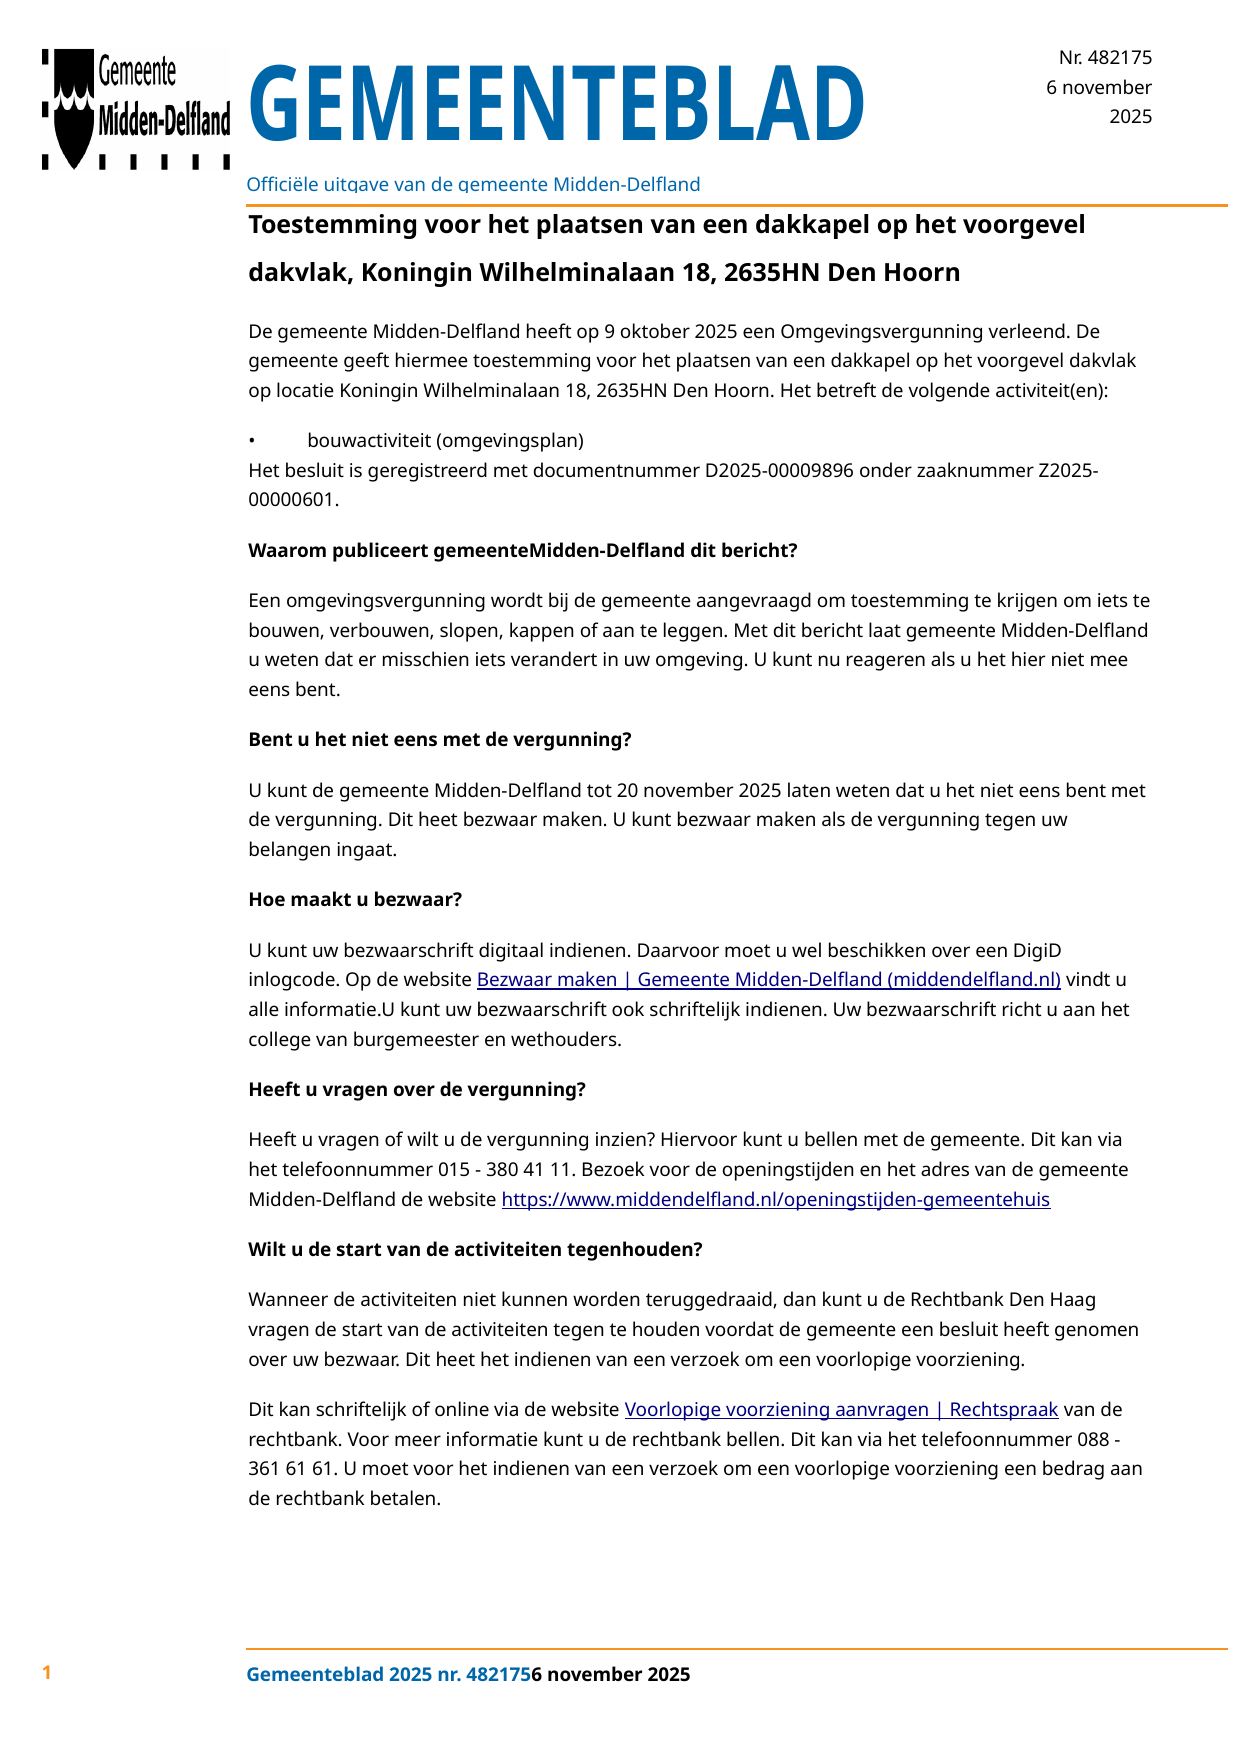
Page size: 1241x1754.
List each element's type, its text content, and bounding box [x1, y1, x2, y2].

text Het besluit is geregistreerd met documentnummer D2025-00009896 onder zaaknummer Z2025-00000601. [248, 457, 1152, 512]
text Heeft u vragen over de vergunning? [248, 1076, 1152, 1102]
text Toestemming voor het plaatsen van een dakkapel op het voorgevel dakvlak, Koningin Wilhelminalaan 18, 2635HN Den Hoorn [248, 207, 1152, 288]
text De gemeente Midden-Delfland heeft op 9 oktober 2025 een Omgevingsvergunning verleend. De gemeente geeft hiermee toestemming voor het plaatsen van een dakkapel op het voorgevel dakvlak op locatie Koningin Wilhelminalaan 18, 2635HN Den Hoorn. Het betreft de volgende activiteit(en): [248, 318, 1152, 403]
text U kunt uw bezwaarschrift digitaal indienen. Daarvoor moet u wel beschikken over een DigiD inlogcode. Op de website Bezwaar maken | Gemeente Midden-Delfland (middendelfland.nl) vindt u alle informatie.U kunt uw bezwaarschrift ook schriftelijk indienen. Uw bezwaarschrift richt u aan het college van burgemeester en wethouders. [248, 937, 1152, 1052]
text Waarom publiceert gemeenteMidden-Delfland dit bericht? [248, 537, 1152, 563]
text Wanneer de activiteiten niet kunnen worden teruggedraaid, dan kunt u de Rechtbank Den Haag vragen de start van de activiteiten tegen te houden voordat de gemeente een besluit heeft genomen over uw bezwaar. Dit heet het indienen van een verzoek om een voorlopige voorziening. [248, 1287, 1152, 1372]
text Hoe maakt u bezwaar? [248, 887, 1152, 912]
text Een omgevingsvergunning wordt bij de gemeente aangevraagd om toestemming te krijgen om iets te bouwen, verbouwen, slopen, kappen of aan te leggen. Met dit bericht laat gemeente Midden-Delfland u weten dat er misschien iets verandert in uw omgeving. U kunt nu reageren als u het hier niet mee eens bent. [248, 587, 1152, 702]
text Bent u het niet eens met de vergunning? [248, 727, 1152, 752]
text Dit kan schriftelijk of online via de website Voorlopige voorziening aanvragen | Rechtspraak van de rechtbank. Voor meer informatie kunt u de rechtbank bellen. Dit kan via het telefoonnummer 088 - 361 61 61. U moet voor het indienen van een verzoek om een voorlopige voorziening een bedrag aan de rechtbank betalen. [248, 1396, 1152, 1511]
list bouwactiviteit (omgevingsplan) [248, 427, 1152, 453]
text Heeft u vragen of wilt u de vergunning inzien? Hiervoor kunt u bellen met de gemeente. Dit kan via het telefoonnummer 015 - 380 41 11. Bezoek voor de openingstijden en het adres van de gemeente Midden-Delfland de website https://www.middendelfland.nl/openingstijden-gemeentehuis [248, 1127, 1152, 1212]
text Wilt u de start van de activiteiten tegenhouden? [248, 1236, 1152, 1262]
picture [41, 47, 231, 172]
text U kunt de gemeente Midden-Delfland tot 20 november 2025 laten weten dat u het niet eens bent met de vergunning. Dit heet bezwaar maken. U kunt bezwaar maken als de vergunning tegen uw belangen ingaat. [248, 777, 1152, 862]
